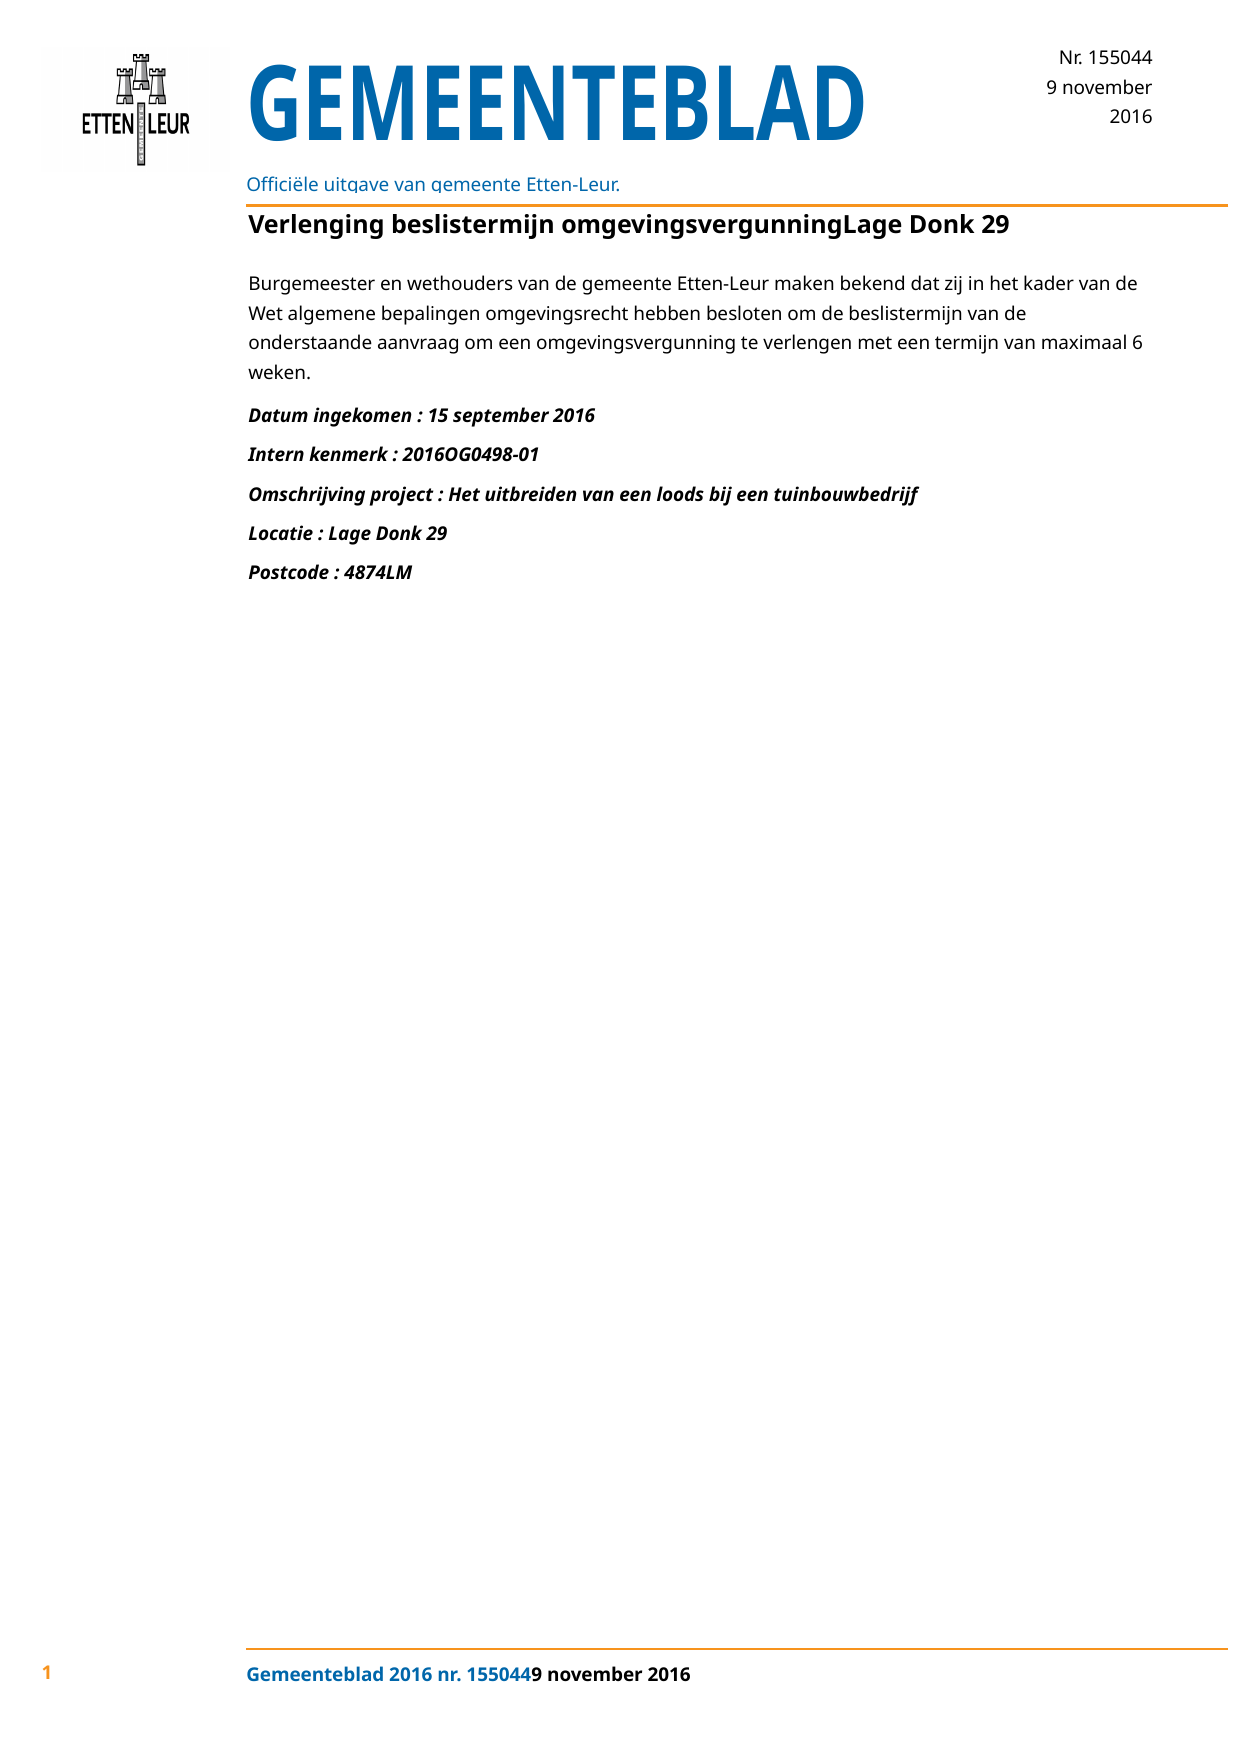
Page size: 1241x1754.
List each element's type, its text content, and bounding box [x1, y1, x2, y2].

text Omschrijving project : Het uitbreiden van een loods bij een tuinbouwbedrijf [248, 481, 1152, 506]
text Intern kenmerk : 2016OG0498-01 [248, 441, 1152, 467]
text Datum ingekomen : 15 september 2016 [248, 402, 1152, 428]
text Verlenging beslistermijn omgevingsvergunningLage Donk 29 [248, 207, 1152, 241]
text Burgemeester en wethouders van de gemeente Etten-Leur maken bekend dat zij in het kader van de Wet algemene bepalingen omgevingsrecht hebben besloten om de beslistermijn van de onderstaande aanvraag om een omgevingsvergunning te verlengen met een termijn van maximaal 6 weken. [248, 270, 1152, 385]
text Locatie : Lage Donk 29 [248, 520, 1152, 546]
picture [41, 47, 231, 172]
text Postcode : 4874LM [248, 559, 1152, 585]
